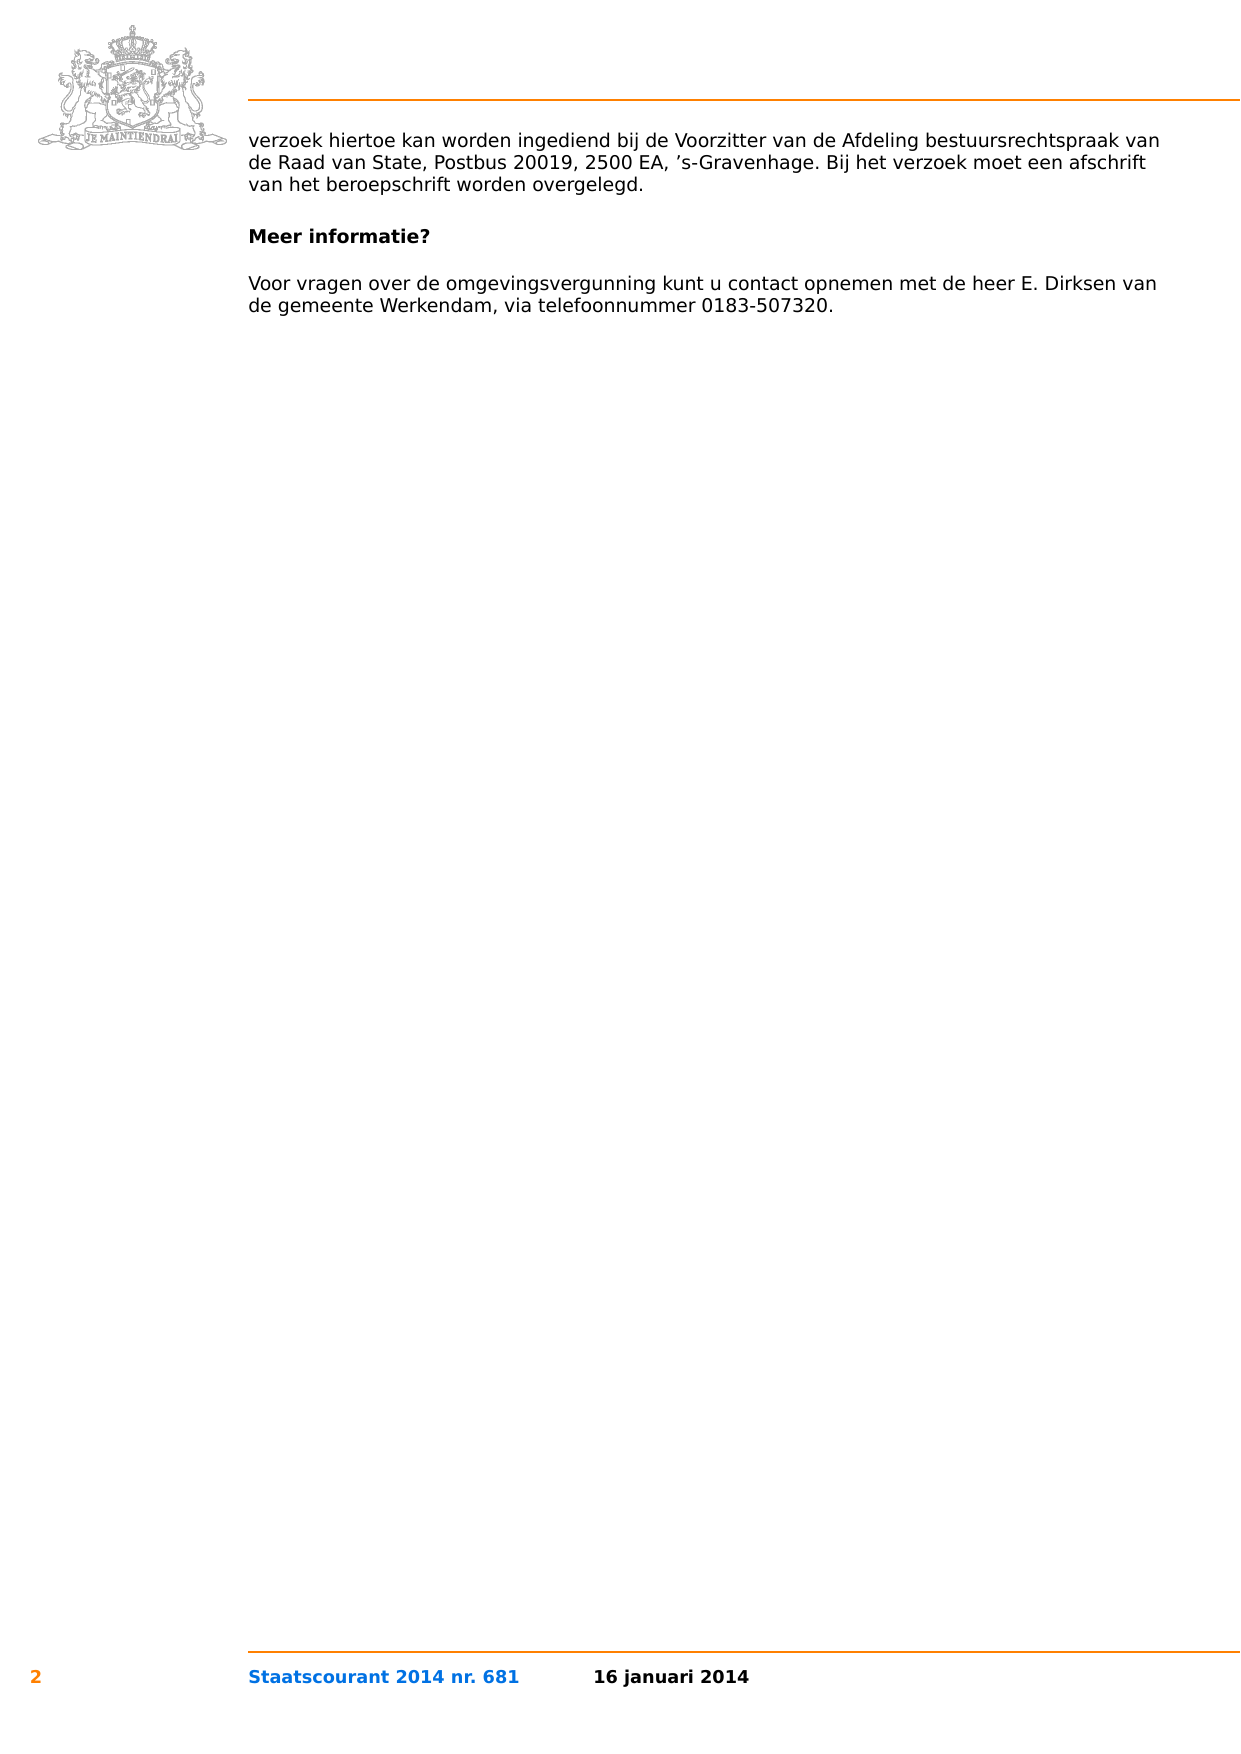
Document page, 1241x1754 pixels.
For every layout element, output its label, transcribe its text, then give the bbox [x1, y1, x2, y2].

subtitle Meer informatie? [248, 226, 1163, 248]
text verzoek hiertoe kan worden ingediend bij de Voorzitter van de Afdeling bestuursrechtspraak van de Raad van State, Postbus 20019, 2500 EA, ’s-Gravenhage. Bij het verzoek moet een afschrift van het beroepschrift worden overgelegd. [248, 130, 1163, 196]
text Voor vragen over de omgevingsvergunning kunt u contact opnemen met de heer E. Dirksen van de gemeente Werkendam, via telefoonnummer 0183-507320. [248, 273, 1163, 317]
picture [38, 25, 227, 150]
